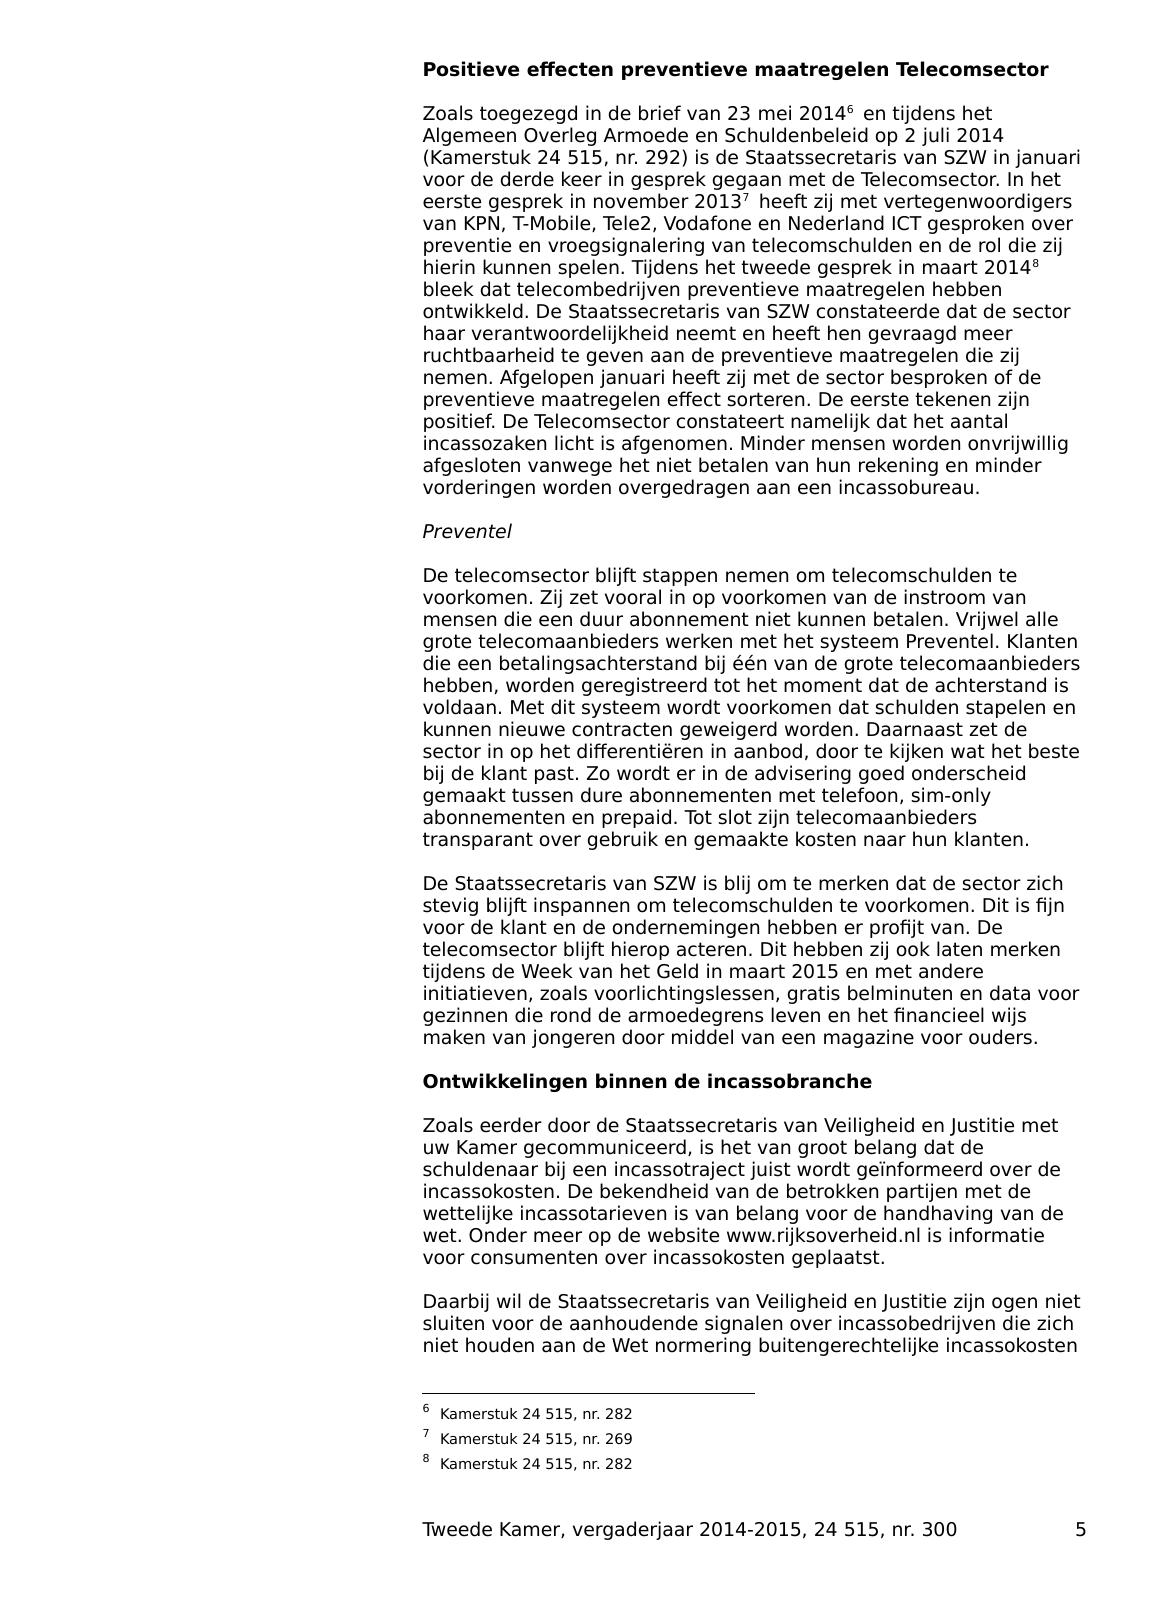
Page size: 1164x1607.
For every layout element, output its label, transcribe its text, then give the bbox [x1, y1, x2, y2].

text Daarbij wil de Staatssecretaris van Veiligheid en Justitie zijn ogen niet sluiten voor de aanhoudende signalen over incassobedrijven die zich niet houden aan de Wet normering buitengerechtelijke incassokosten [422, 1291, 1087, 1357]
text Kamerstuk 24 515, nr. 282 [422, 1402, 1087, 1424]
text Zoals toegezegd in de brief van 23 mei 2014 en tijdens het Algemeen Overleg Armoede en Schuldenbeleid op 2 juli 2014 (Kamerstuk 24 515, nr. 292) is de Staatssecretaris van SZW in januari voor de derde keer in gesprek gegaan met de Telecomsector. In het eerste gesprek in november 2013 heeft zij met vertegenwoordigers van KPN, T-Mobile, Tele2, Vodafone en Nederland ICT gesproken over preventie en vroegsignalering van telecomschulden en de rol die zij hierin kunnen spelen. Tijdens het tweede gesprek in maart 2014 bleek dat telecombedrijven preventieve maatregelen hebben ontwikkeld. De Staatssecretaris van SZW constateerde dat de sector haar verantwoordelijkheid neemt en heeft hen gevraagd meer ruchtbaarheid te geven aan de preventieve maatregelen die zij nemen. Afgelopen januari heeft zij met de sector besproken of de preventieve maatregelen effect sorteren. De eerste tekenen zijn positief. De Telecomsector constateert namelijk dat het aantal incassozaken licht is afgenomen. Minder mensen worden onvrijwillig afgesloten vanwege het niet betalen van hun rekening en minder vorderingen worden overgedragen aan een incassobureau. [422, 103, 1087, 499]
text De telecomsector blijft stappen nemen om telecomschulden te voorkomen. Zij zet vooral in op voorkomen van de instroom van mensen die een duur abonnement niet kunnen betalen. Vrijwel alle grote telecomaanbieders werken met het systeem Preventel. Klanten die een betalingsachterstand bij één van de grote telecomaanbieders hebben, worden geregistreerd tot het moment dat de achterstand is voldaan. Met dit systeem wordt voorkomen dat schulden stapelen en kunnen nieuwe contracten geweigerd worden. Daarnaast zet de sector in op het differentiëren in aanbod, door te kijken wat het beste bij de klant past. Zo wordt er in de advisering goed onderscheid gemaakt tussen dure abonnementen met telefoon, sim-only abonnementen en prepaid. Tot slot zijn telecomaanbieders transparant over gebruik en gemaakte kosten naar hun klanten. [422, 565, 1087, 851]
subtitle Positieve effecten preventieve maatregelen Telecomsector [422, 59, 1087, 81]
text De Staatssecretaris van SZW is blij om te merken dat de sector zich stevig blijft inspannen om telecomschulden te voorkomen. Dit is fijn voor de klant en de ondernemingen hebben er profijt van. De telecomsector blijft hierop acteren. Dit hebben zij ook laten merken tijdens de Week van het Geld in maart 2015 en met andere initiatieven, zoals voorlichtingslessen, gratis belminuten en data voor gezinnen die rond de armoedegrens leven en het financieel wijs maken van jongeren door middel van een magazine voor ouders. [422, 873, 1087, 1049]
text Kamerstuk 24 515, nr. 269 [422, 1427, 1087, 1449]
subtitle Preventel [422, 521, 1087, 543]
subtitle Ontwikkelingen binnen de incassobranche [422, 1071, 1087, 1093]
text Kamerstuk 24 515, nr. 282 [422, 1452, 1087, 1474]
text Zoals eerder door de Staatssecretaris van Veiligheid en Justitie met uw Kamer gecommuniceerd, is het van groot belang dat de schuldenaar bij een incassotraject juist wordt geïnformeerd over de incassokosten. De bekendheid van de betrokken partijen met de wettelijke incassotarieven is van belang voor de handhaving van de wet. Onder meer op de website www.rijksoverheid.nl is informatie voor consumenten over incassokosten geplaatst. [422, 1115, 1087, 1269]
